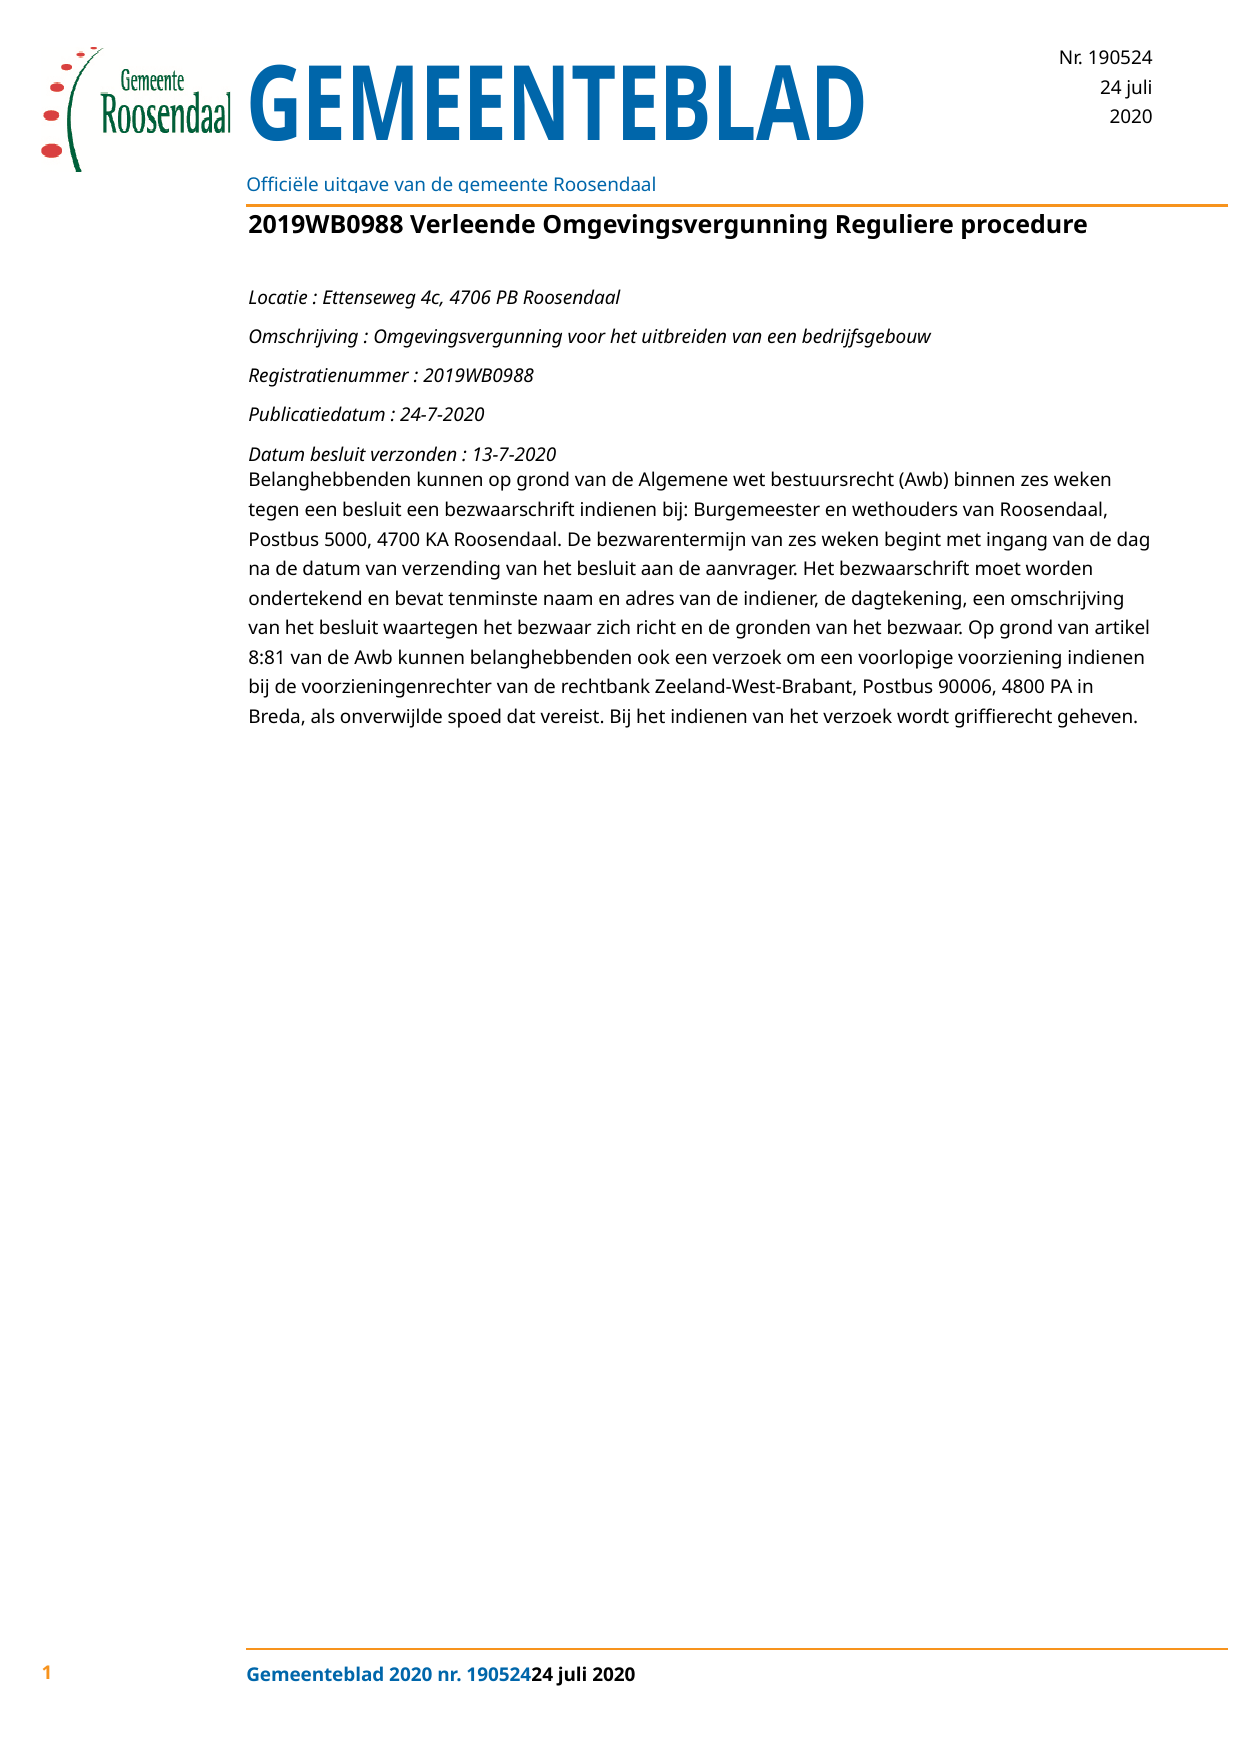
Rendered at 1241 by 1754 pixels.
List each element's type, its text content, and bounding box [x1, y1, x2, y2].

text Publicatiedatum : 24-7-2020 [248, 402, 1152, 427]
text 2019WB0988 Verleende Omgevingsvergunning Reguliere procedure [248, 207, 1152, 241]
text Belanghebbenden kunnen op grond van de Algemene wet bestuursrecht (Awb) binnen zes weken tegen een besluit een bezwaarschrift indienen bij: Burgemeester en wethouders van Roosendaal, Postbus 5000, 4700 KA Roosendaal. De bezwarentermijn van zes weken begint met ingang van de dag na de datum van verzending van het besluit aan de aanvrager. Het bezwaarschrift moet worden ondertekend en bevat tenminste naam en adres van de indiener, de dagtekening, een omschrijving van het besluit waartegen het bezwaar zich richt en de gronden van het bezwaar. Op grond van artikel 8:81 van de Awb kunnen belanghebbenden ook een verzoek om een voorlopige voorziening indienen bij de voorzieningenrechter van de rechtbank Zeeland-West-Brabant, Postbus 90006, 4800 PA in Breda, als onverwijlde spoed dat vereist. Bij het indienen van het verzoek wordt griffierecht geheven. [248, 467, 1152, 729]
text Datum besluit verzonden : 13-7-2020 [248, 441, 1152, 467]
text Omschrijving : Omgevingsvergunning voor het uitbreiden van een bedrijfsgebouw [248, 323, 1152, 349]
text Locatie : Ettenseweg 4c, 4706 PB Roosendaal [248, 284, 1152, 309]
picture [41, 47, 231, 172]
text Registratienummer : 2019WB0988 [248, 362, 1152, 388]
